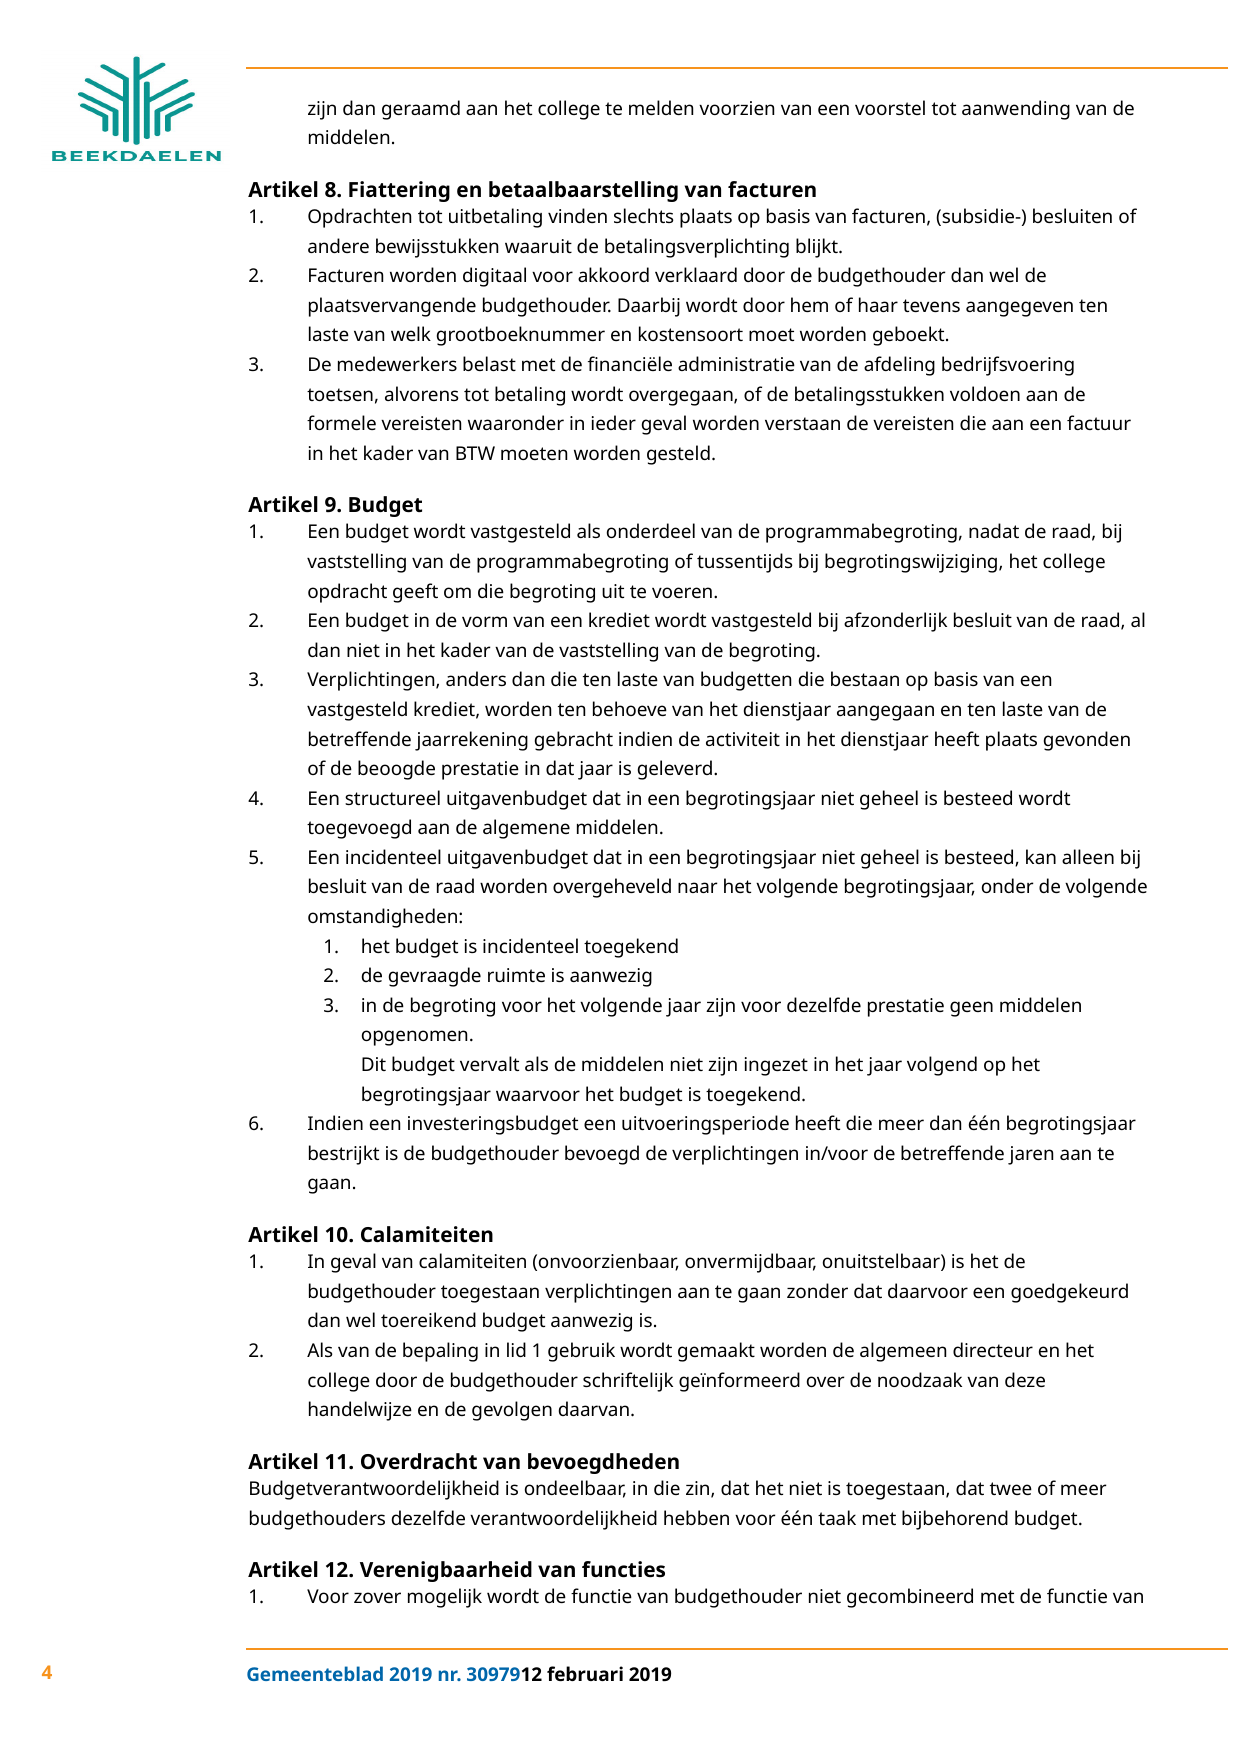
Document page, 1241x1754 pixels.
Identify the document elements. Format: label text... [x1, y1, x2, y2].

list de gevraagde ruimte is aanwezig [323, 962, 1152, 988]
list Verplichtingen, anders dan die ten laste van budgetten die bestaan op basis van een vastgesteld krediet, worden ten behoeve van het dienstjaar aangegaan en ten laste van de betreffende jaarrekening gebracht indien de activiteit in het dienstjaar heeft plaats gevonden of de beoogde prestatie in dat jaar is geleverd. [248, 667, 1152, 781]
list Een incidenteel uitgavenbudget dat in een begrotingsjaar niet geheel is besteed, kan alleen bij besluit van de raad worden overgeheveld naar het volgende begrotingsjaar, onder de volgende omstandigheden: [248, 844, 1152, 929]
list zijn dan geraamd aan het college te melden voorzien van een voorstel tot aanwending van de middelen. [248, 95, 1152, 150]
text Artikel 8. Fiattering en betaalbaarstelling van facturen [248, 175, 1152, 203]
list Een budget wordt vastgesteld als onderdeel van de programmabegroting, nadat de raad, bij vaststelling van de programmabegroting of tussentijds bij begrotingswijziging, het college opdracht geeft om die begroting uit te voeren. [248, 519, 1152, 604]
list Voor zover mogelijk wordt de functie van budgethouder niet gecombineerd met de functie van [248, 1584, 1152, 1609]
list Facturen worden digitaal voor akkoord verklaard door de budgethouder dan wel de plaatsvervangende budgethouder. Daarbij wordt door hem of haar tevens aangegeven ten laste van welk grootboeknummer en kostensoort moet worden geboekt. [248, 262, 1152, 347]
list Opdrachten tot uitbetaling vinden slechts plaats op basis van facturen, (subsidie-) besluiten of andere bewijsstukken waaruit de betalingsverplichting blijkt. [248, 203, 1152, 258]
list Als van de bepaling in lid 1 gebruik wordt gemaakt worden de algemeen directeur en het college door de budgethouder schriftelijk geïnformeerd over de noodzaak van deze handelwijze en de gevolgen daarvan. [248, 1337, 1152, 1422]
list Indien een investeringsbudget een uitvoeringsperiode heeft die meer dan één begrotingsjaar bestrijkt is de budgethouder bevoegd de verplichtingen in/voor de betreffende jaren aan te gaan. [248, 1110, 1152, 1195]
list Een budget in de vorm van een krediet wordt vastgesteld bij afzonderlijk besluit van de raad, al dan niet in het kader van de vaststelling van de begroting. [248, 607, 1152, 663]
text Budgetverantwoordelijkheid is ondeelbaar, in die zin, dat het niet is toegestaan, dat twee of meer budgethouders dezelfde verantwoordelijkheid hebben voor één taak met bijbehorend budget. [248, 1475, 1152, 1531]
list Een structureel uitgavenbudget dat in een begrotingsjaar niet geheel is besteed wordt toegevoegd aan de algemene middelen. [248, 785, 1152, 840]
text Artikel 11. Overdracht van bevoegdheden [248, 1447, 1152, 1475]
picture [41, 47, 231, 172]
list Dit budget vervalt als de middelen niet zijn ingezet in het jaar volgend op het begrotingsjaar waarvoor het budget is toegekend. [323, 1051, 1152, 1107]
list De medewerkers belast met de financiële administratie van de afdeling bedrijfsvoering toetsen, alvorens tot betaling wordt overgegaan, of de betalingsstukken voldoen aan de formele vereisten waaronder in ieder geval worden verstaan de vereisten die aan een factuur in het kader van BTW moeten worden gesteld. [248, 351, 1152, 466]
text Artikel 12. Verenigbaarheid van functies [248, 1555, 1152, 1584]
list In geval van calamiteiten (onvoorzienbaar, onvermijdbaar, onuitstelbaar) is het de budgethouder toegestaan verplichtingen aan te gaan zonder dat daarvoor een goedgekeurd dan wel toereikend budget aanwezig is. [248, 1248, 1152, 1333]
list in de begroting voor het volgende jaar zijn voor dezelfde prestatie geen middelen opgenomen. [323, 992, 1152, 1047]
text Artikel 10. Calamiteiten [248, 1220, 1152, 1248]
list het budget is incidenteel toegekend [323, 933, 1152, 959]
text Artikel 9. Budget [248, 490, 1152, 519]
